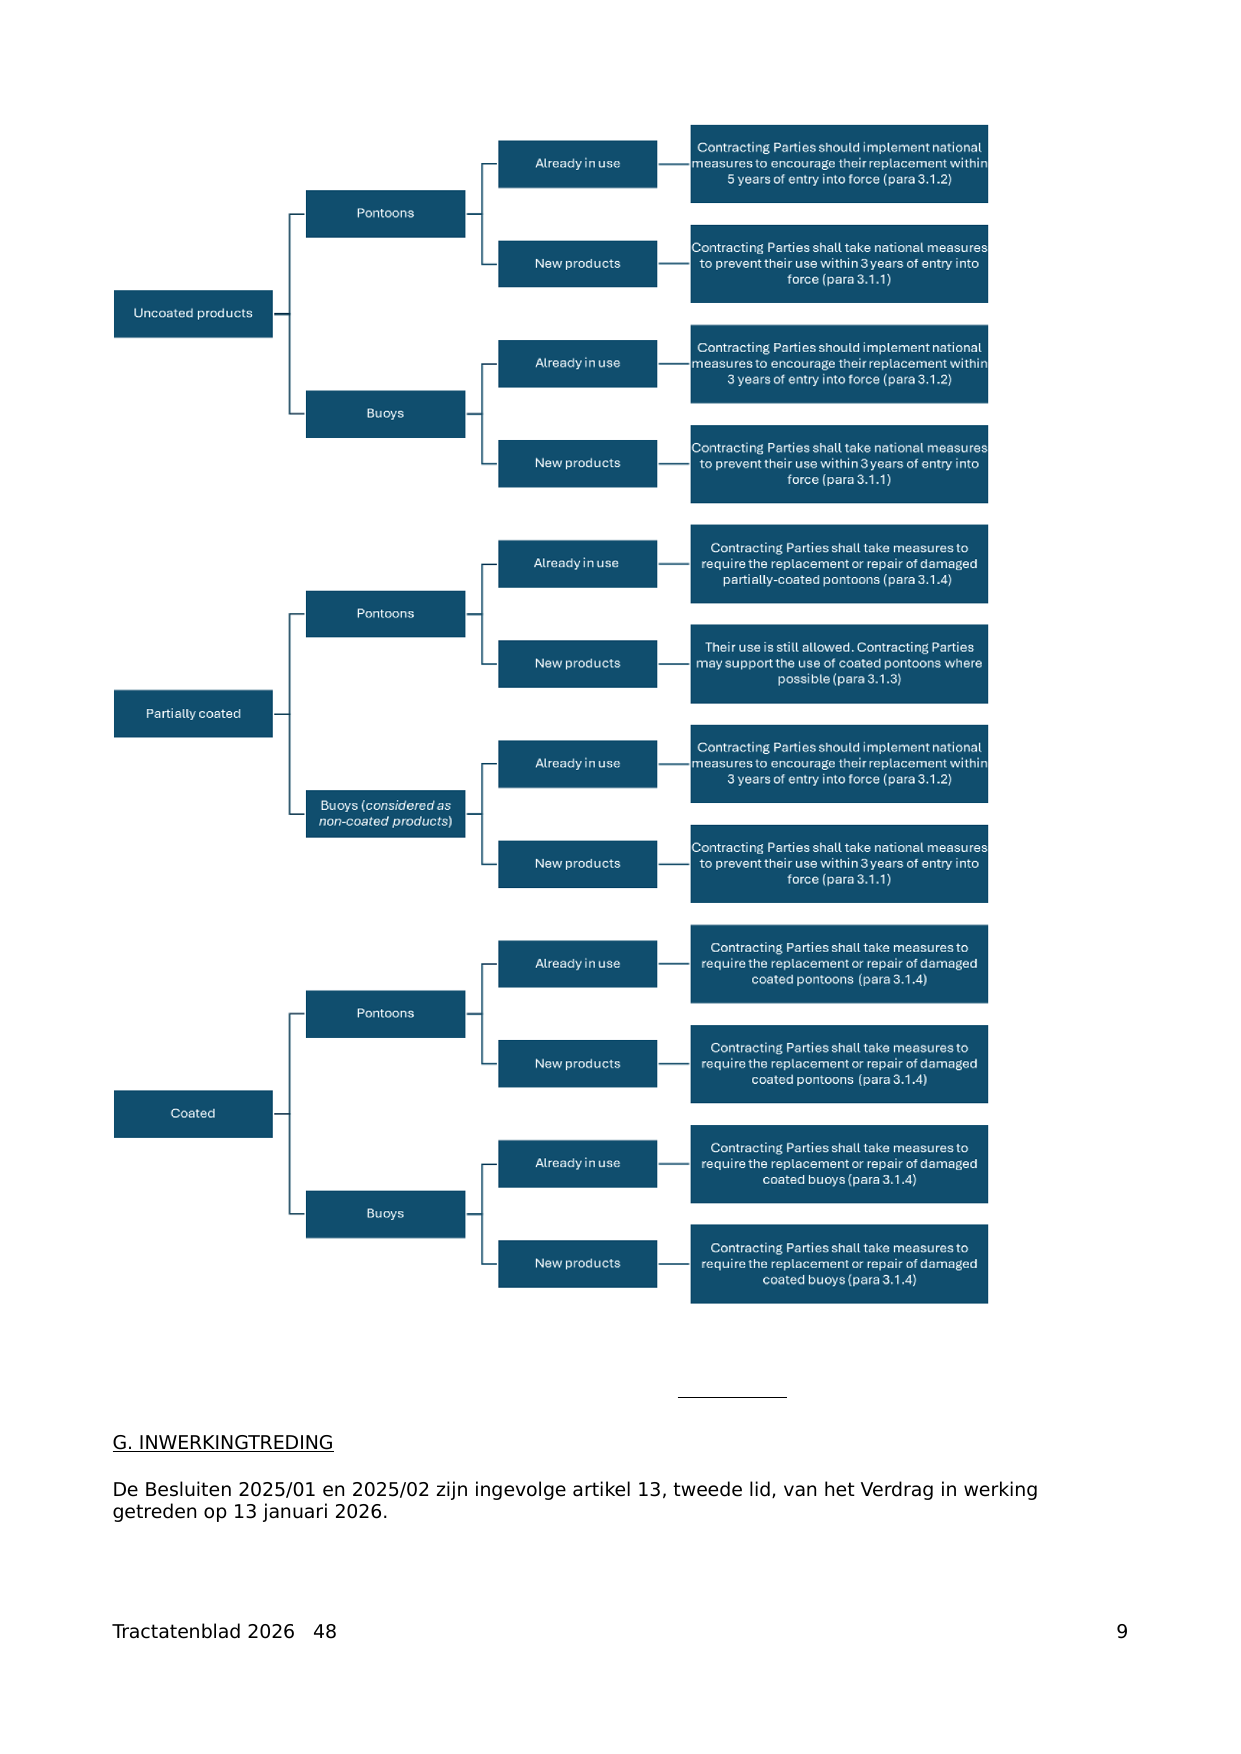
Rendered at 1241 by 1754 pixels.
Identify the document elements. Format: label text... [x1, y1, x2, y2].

subtitle G. INWERKINGTREDING [112, 1432, 1128, 1454]
text De Besluiten 2025/01 en 2025/02 zijn ingevolge artikel 13, tweede lid, van het Verdrag in werking getreden op 13 januari 2026. [112, 1479, 1128, 1523]
picture [112, 121, 998, 1308]
